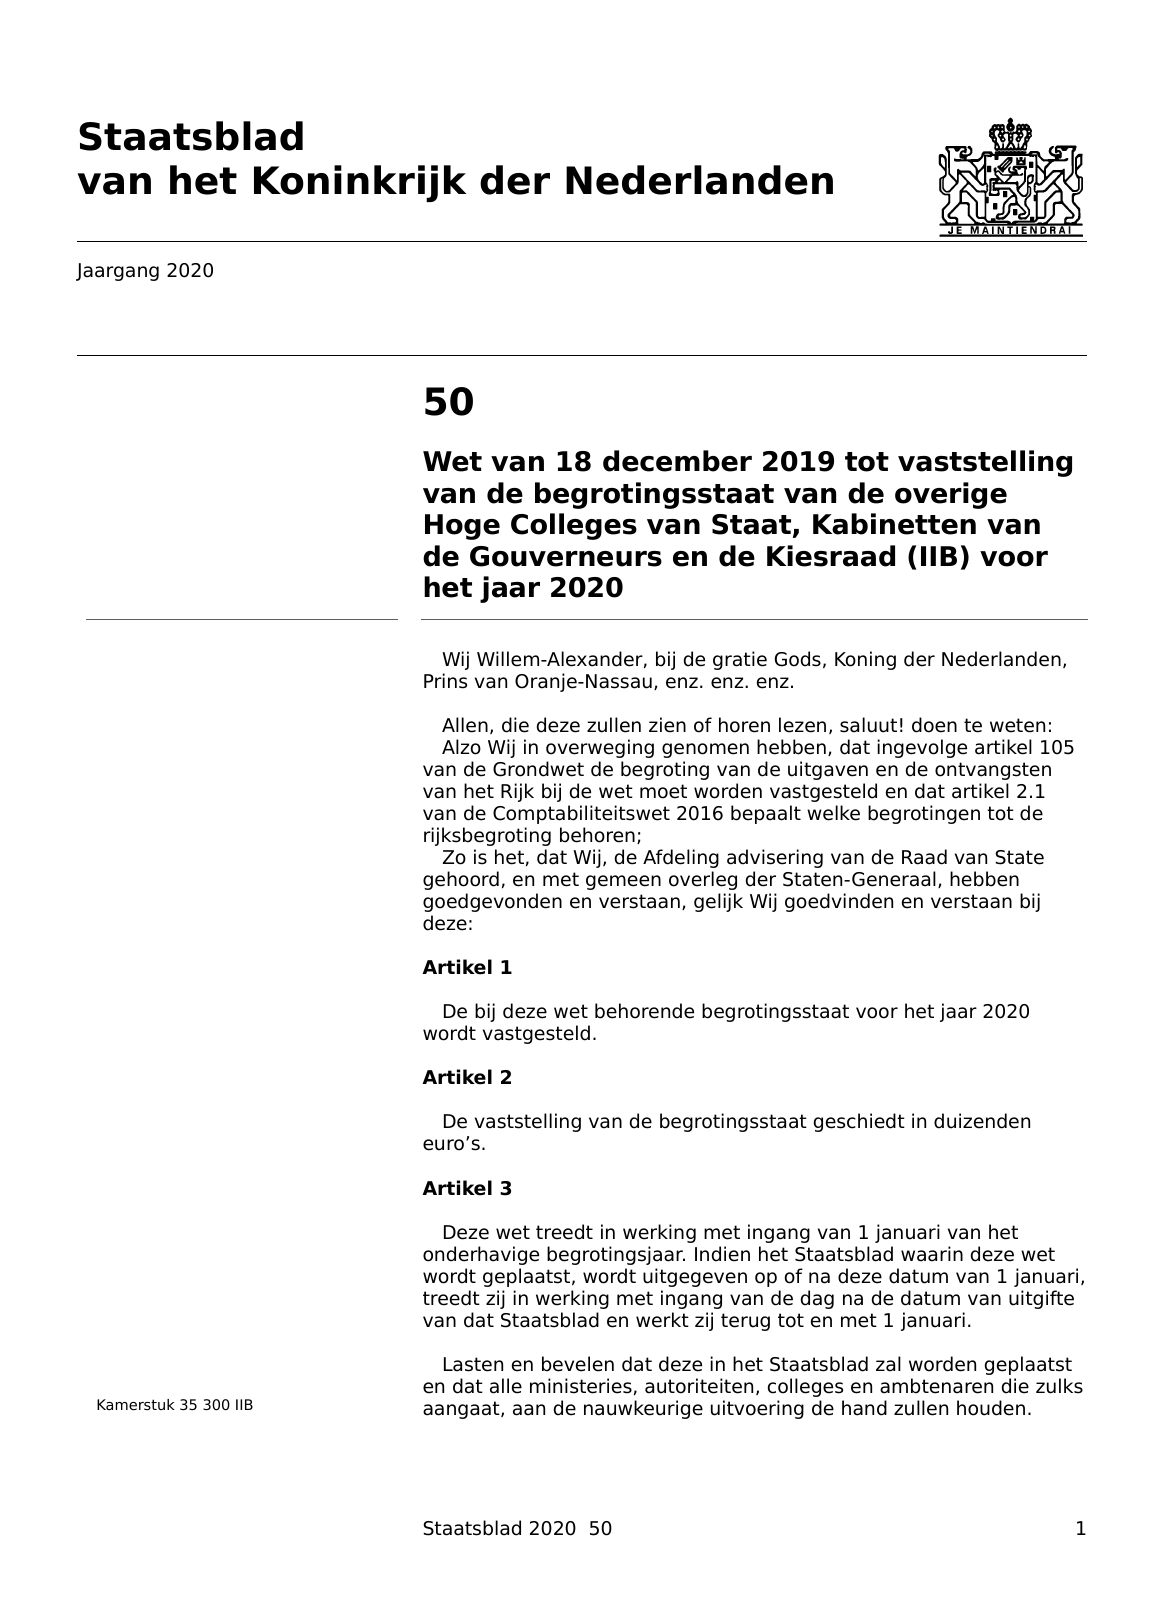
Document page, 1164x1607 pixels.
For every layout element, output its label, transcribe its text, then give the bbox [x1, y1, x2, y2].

text De vaststelling van de begrotingsstaat geschiedt in duizenden euro’s. [422, 1111, 1087, 1155]
text Wij Willem-Alexander, bij de gratie Gods, Koning der Nederlanden, Prins van Oranje-Nassau, enz. enz. enz. [422, 649, 1087, 693]
subtitle Artikel 1 [422, 957, 1087, 979]
table_cell Jaargang 2020 [77, 242, 1087, 355]
table_header Staatsblad van het Koninkrijk der Nederlanden [77, 100, 886, 241]
text Deze wet treedt in werking met ingang van 1 januari van het onderhavige begrotingsjaar. Indien het Staatsblad waarin deze wet wordt geplaatst, wordt uitgegeven op of na deze datum van 1 januari, treedt zij in werking met ingang van de dag na de datum van uitgifte van dat Staatsblad en werkt zij terug tot en met 1 januari. [422, 1222, 1087, 1332]
subtitle Artikel 2 [422, 1067, 1087, 1089]
subtitle Artikel 3 [422, 1177, 1087, 1199]
text Zo is het, dat Wij, de Afdeling advisering van de Raad van State gehoord, en met gemeen overleg der Staten-Generaal, hebben goedgevonden en verstaan, gelijk Wij goedvinden en verstaan bij deze: [422, 847, 1087, 935]
subtitle 50 [422, 381, 1087, 424]
text Wet van 18 december 2019 tot vaststelling van de begrotingsstaat van de overige Hoge Colleges van Staat, Kabinetten van de Gouverneurs en de Kiesraad (IIB) voor het jaar 2020 [422, 447, 1087, 604]
picture [936, 115, 1087, 240]
text Lasten en bevelen dat deze in het Staatsblad zal worden geplaatst en dat alle ministeries, autoriteiten, colleges en ambtenaren die zulks aangaat, aan de nauwkeurige uitvoering de hand zullen houden. [422, 1354, 1087, 1420]
text Alzo Wij in overweging genomen hebben, dat ingevolge artikel 105 van de Grondwet de begroting van de uitgaven en de ontvangsten van het Rijk bij de wet moet worden vastgesteld en dat artikel 2.1 van de Comptabiliteitswet 2016 bepaalt welke begrotingen tot de rijksbegroting behoren; [422, 737, 1087, 847]
text Kamerstuk 35 300 IIB [77, 1397, 396, 1414]
table_header [886, 100, 1087, 241]
text De bij deze wet behorende begrotingsstaat voor het jaar 2020 wordt vastgesteld. [422, 1001, 1087, 1045]
text Allen, die deze zullen zien of horen lezen, saluut! doen te weten: [422, 715, 1087, 737]
